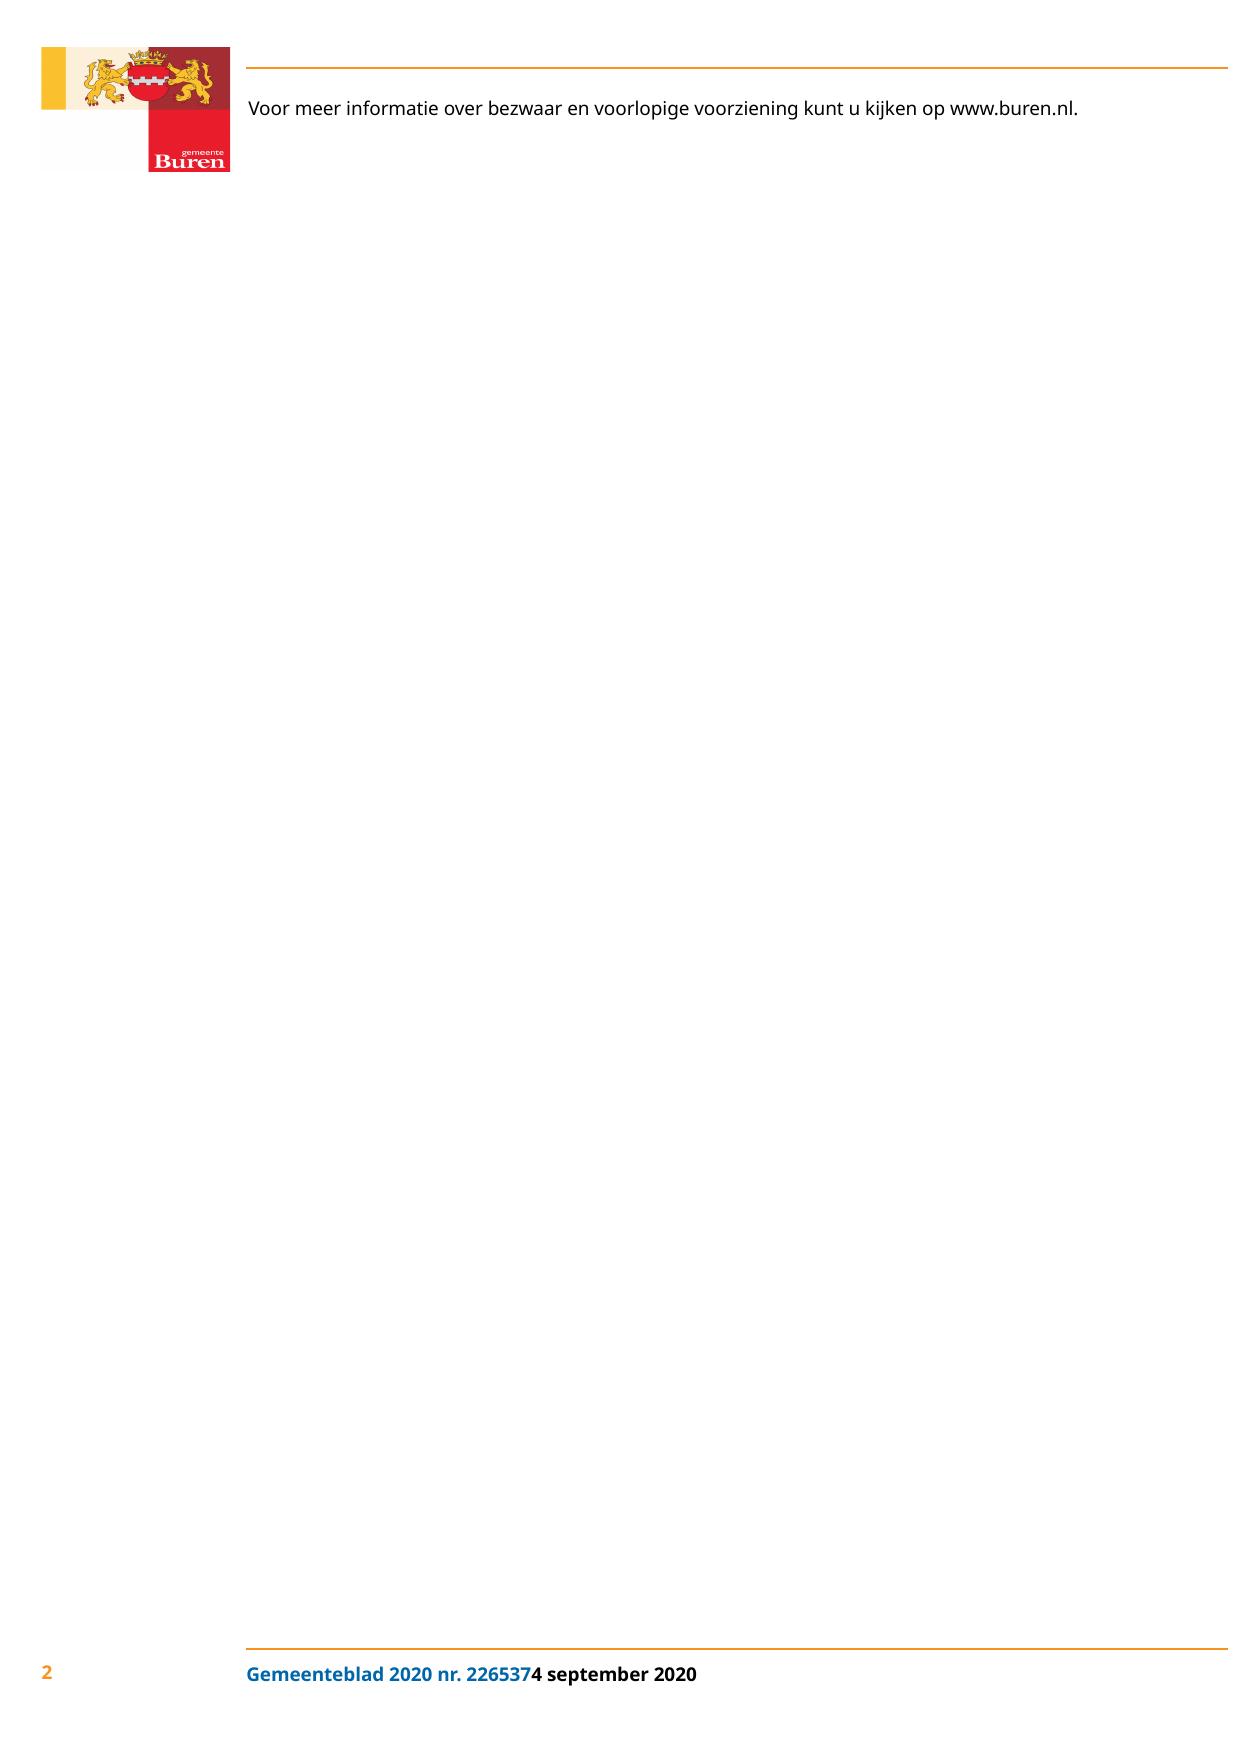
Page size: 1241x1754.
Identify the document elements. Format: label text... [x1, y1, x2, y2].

picture [41, 47, 231, 172]
text Voor meer informatie over bezwaar en voorlopige voorziening kunt u kijken op www.buren.nl. [248, 95, 1152, 121]
